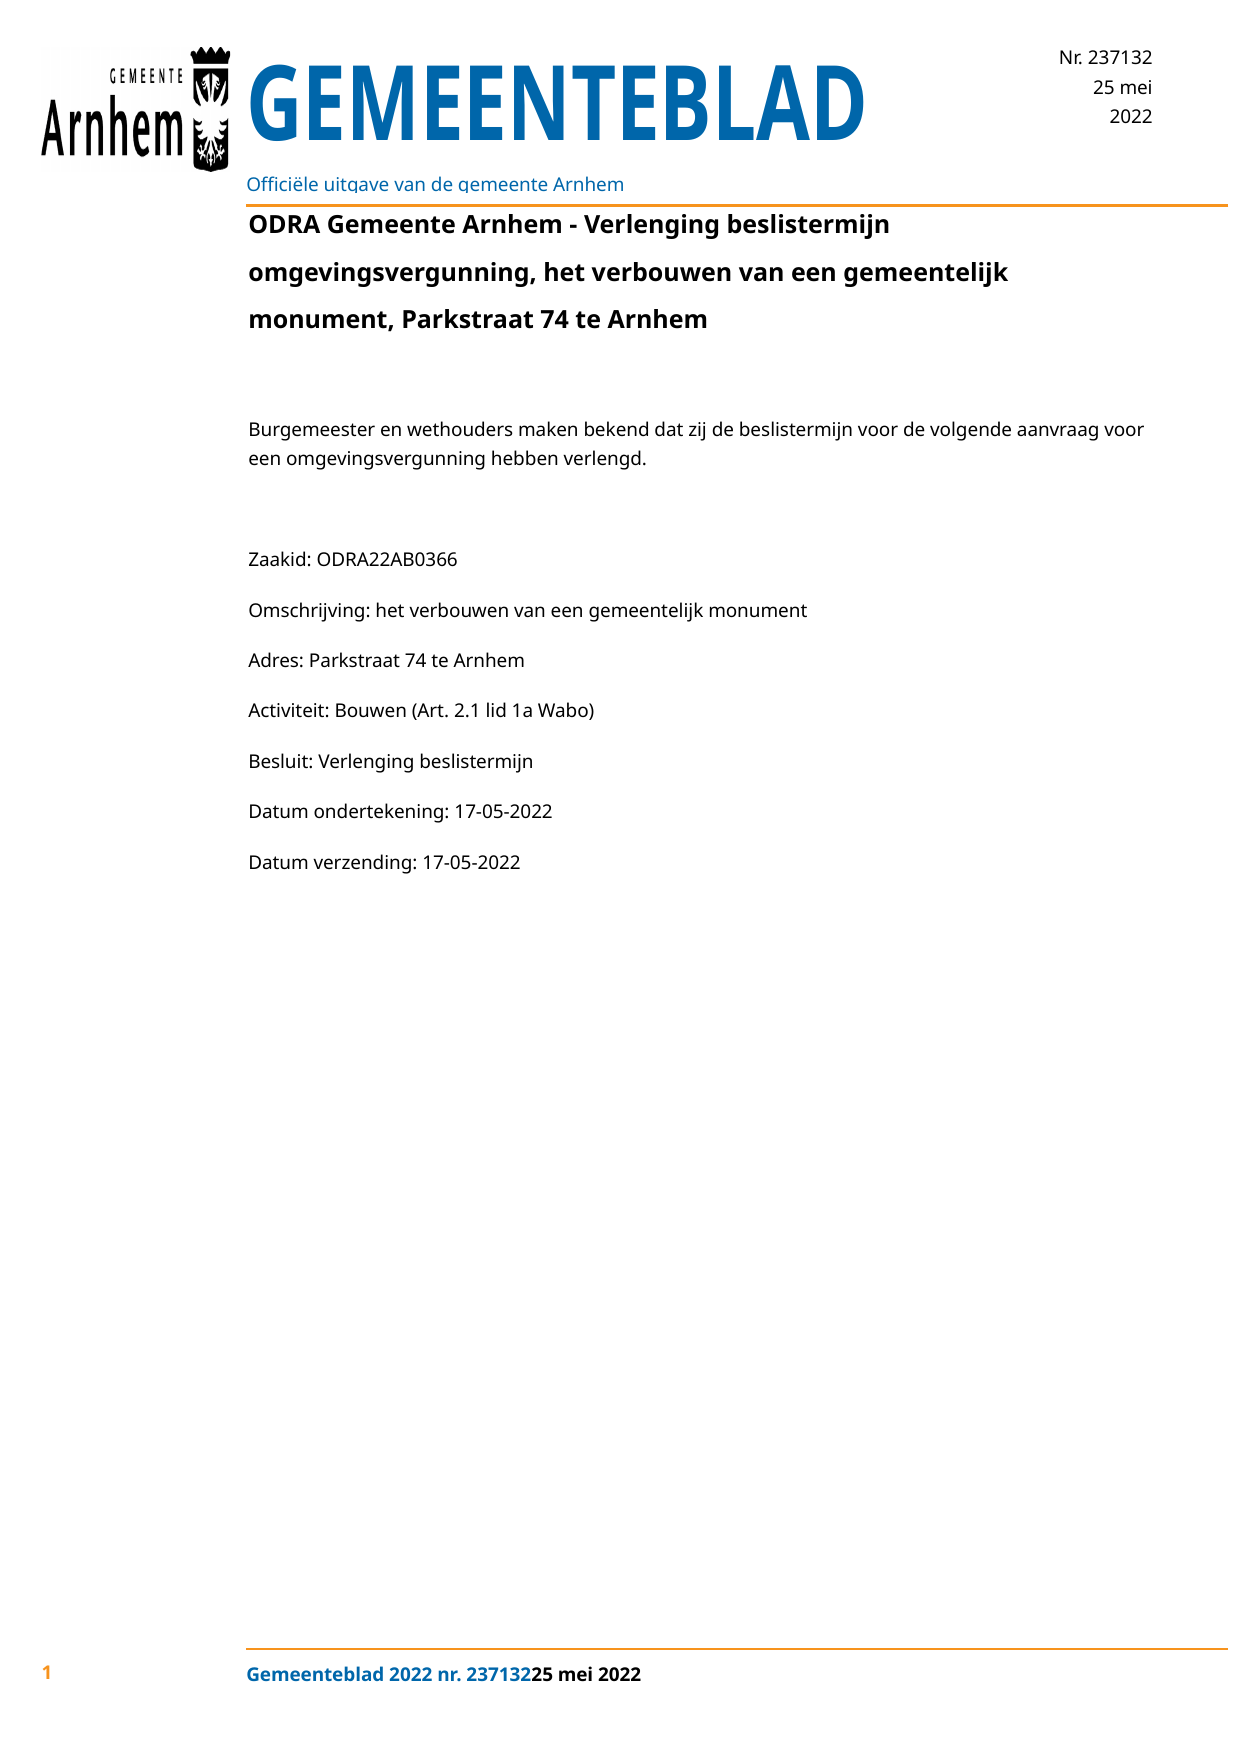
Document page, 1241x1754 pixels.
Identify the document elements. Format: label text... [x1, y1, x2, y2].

picture [41, 47, 231, 172]
text Datum verzending: 17-05-2022 [248, 849, 1152, 874]
text Burgemeester en wethouders maken bekend dat zij de beslistermijn voor de volgende aanvraag voor een omgevingsvergunning hebben verlengd. [248, 416, 1152, 471]
text Besluit: Verlenging beslistermijn [248, 748, 1152, 774]
text Datum ondertekening: 17-05-2022 [248, 798, 1152, 824]
text Zaakid: ODRA22AB0366 [248, 546, 1152, 572]
text Adres: Parkstraat 74 te Arnhem [248, 647, 1152, 673]
text ODRA Gemeente Arnhem - Verlenging beslistermijn omgevingsvergunning, het verbouwen van een gemeentelijk monument, Parkstraat 74 te Arnhem [248, 207, 1152, 336]
text Activiteit: Bouwen (Art. 2.1 lid 1a Wabo) [248, 698, 1152, 723]
text Omschrijving: het verbouwen van een gemeentelijk monument [248, 597, 1152, 622]
